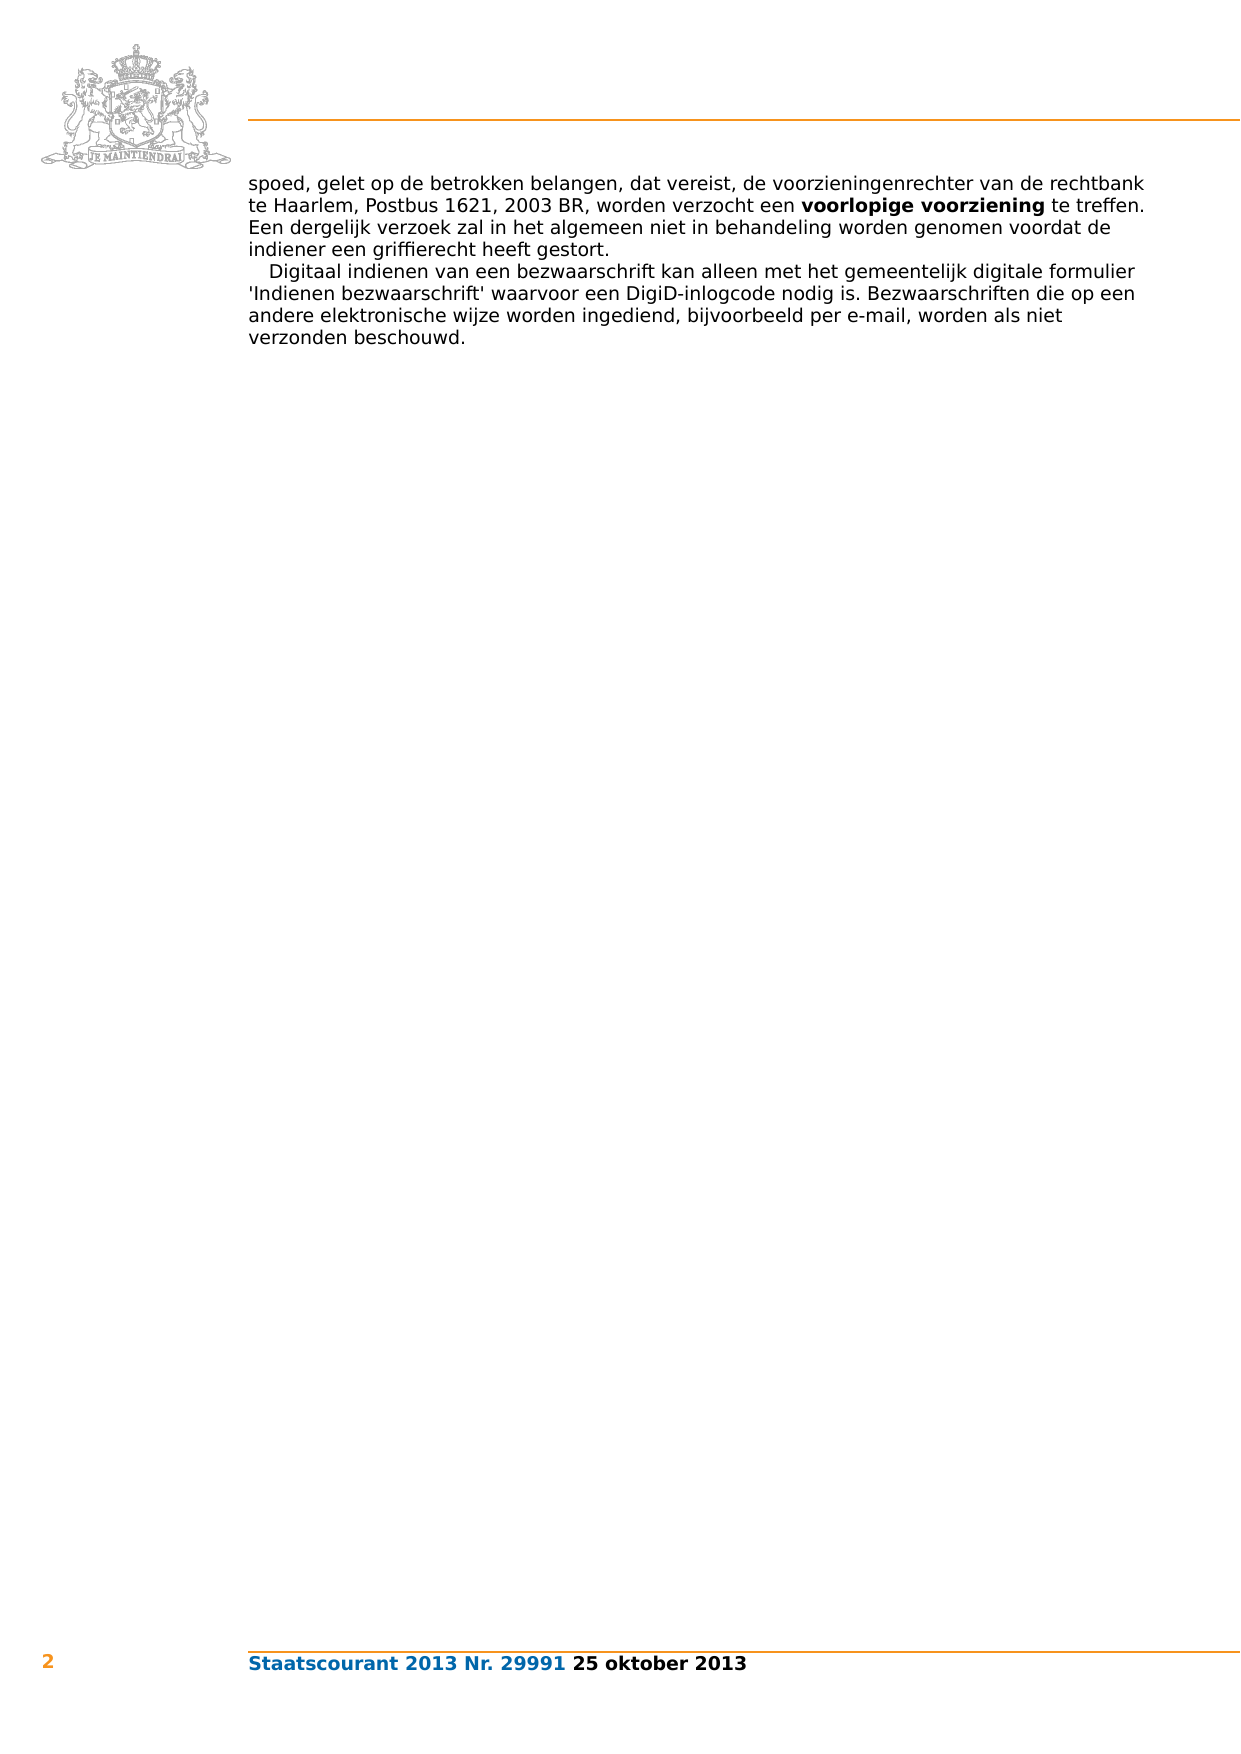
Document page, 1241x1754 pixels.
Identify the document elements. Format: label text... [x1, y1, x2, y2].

picture [41, 44, 231, 169]
text spoed, gelet op de betrokken belangen, dat vereist, de voorzieningenrechter van de rechtbank te Haarlem, Postbus 1621, 2003 BR, worden ver­zocht een voorlopige voorziening te treffen. Een dergelijk verzoek zal in het algemeen niet in behande­ling worden geno­men voordat de indiener een griffierecht heeft gestort. [248, 173, 1163, 261]
text Digitaal indienen van een bezwaarschrift kan alleen met het gemeentelijk digitale formulier 'Indienen bezwaarschrift' waarvoor een DigiD-inlogcode nodig is. Bezwaarschriften die op een andere elektronische wijze worden ingediend, bijvoorbeeld per e-mail, worden als niet verzonden beschouwd. [248, 261, 1163, 349]
